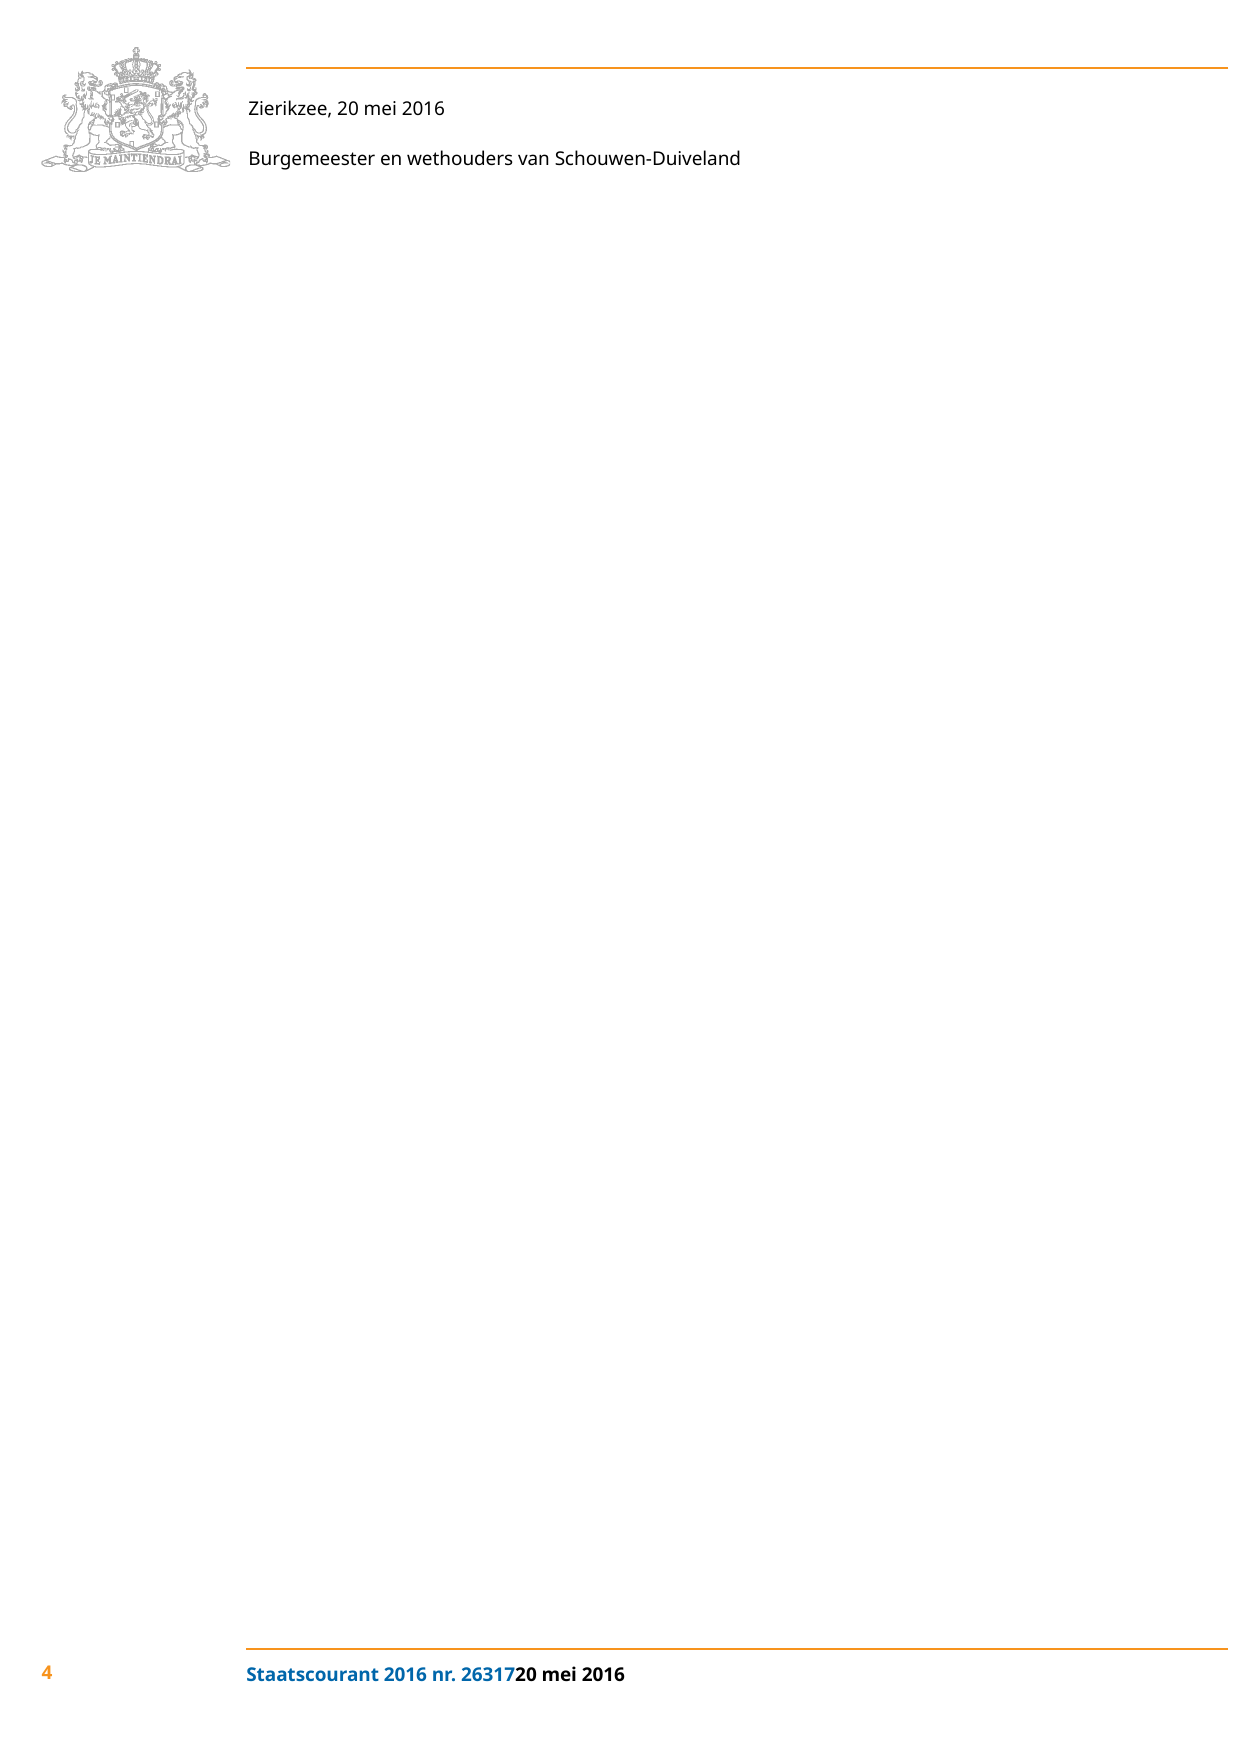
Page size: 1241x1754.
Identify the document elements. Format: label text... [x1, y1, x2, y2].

picture [41, 47, 231, 172]
text Burgemeester en wethouders van Schouwen-Duiveland [248, 145, 1152, 171]
text Zierikzee, 20 mei 2016 [248, 95, 1152, 121]
